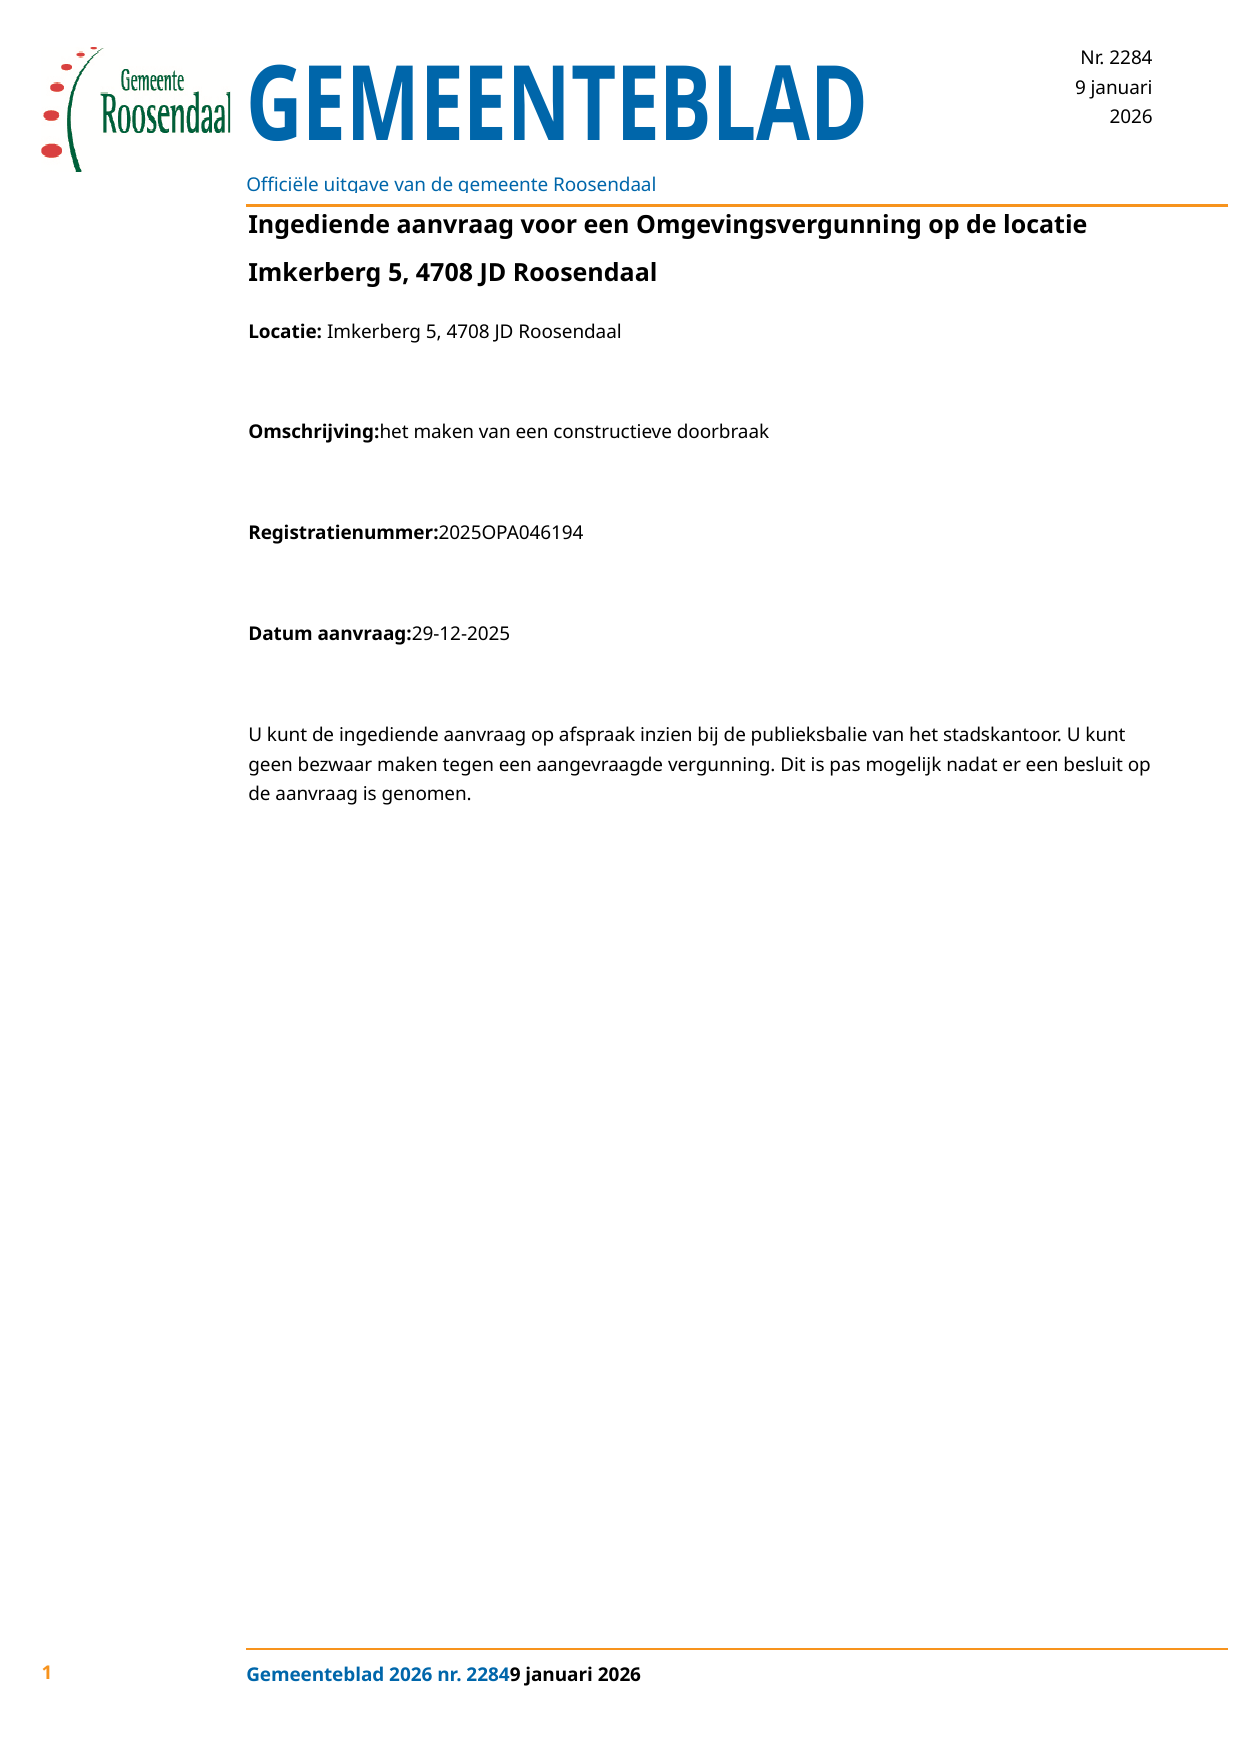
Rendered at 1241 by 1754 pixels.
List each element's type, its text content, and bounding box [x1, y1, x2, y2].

text Omschrijving:het maken van een constructieve doorbraak [248, 419, 1152, 444]
text Datum aanvraag:29-12-2025 [248, 620, 1152, 646]
text Ingediende aanvraag voor een Omgevingsvergunning op de locatie Imkerberg 5, 4708 JD Roosendaal [248, 207, 1152, 288]
text U kunt de ingediende aanvraag op afspraak inzien bij de publieksbalie van het stadskantoor. U kunt geen bezwaar maken tegen een aangevraagde vergunning. Dit is pas mogelijk nadat er een besluit op de aanvraag is genomen. [248, 721, 1152, 806]
text Registratienummer:2025OPA046194 [248, 519, 1152, 545]
picture [41, 47, 231, 172]
text Locatie: Imkerberg 5, 4708 JD Roosendaal [248, 318, 1152, 344]
